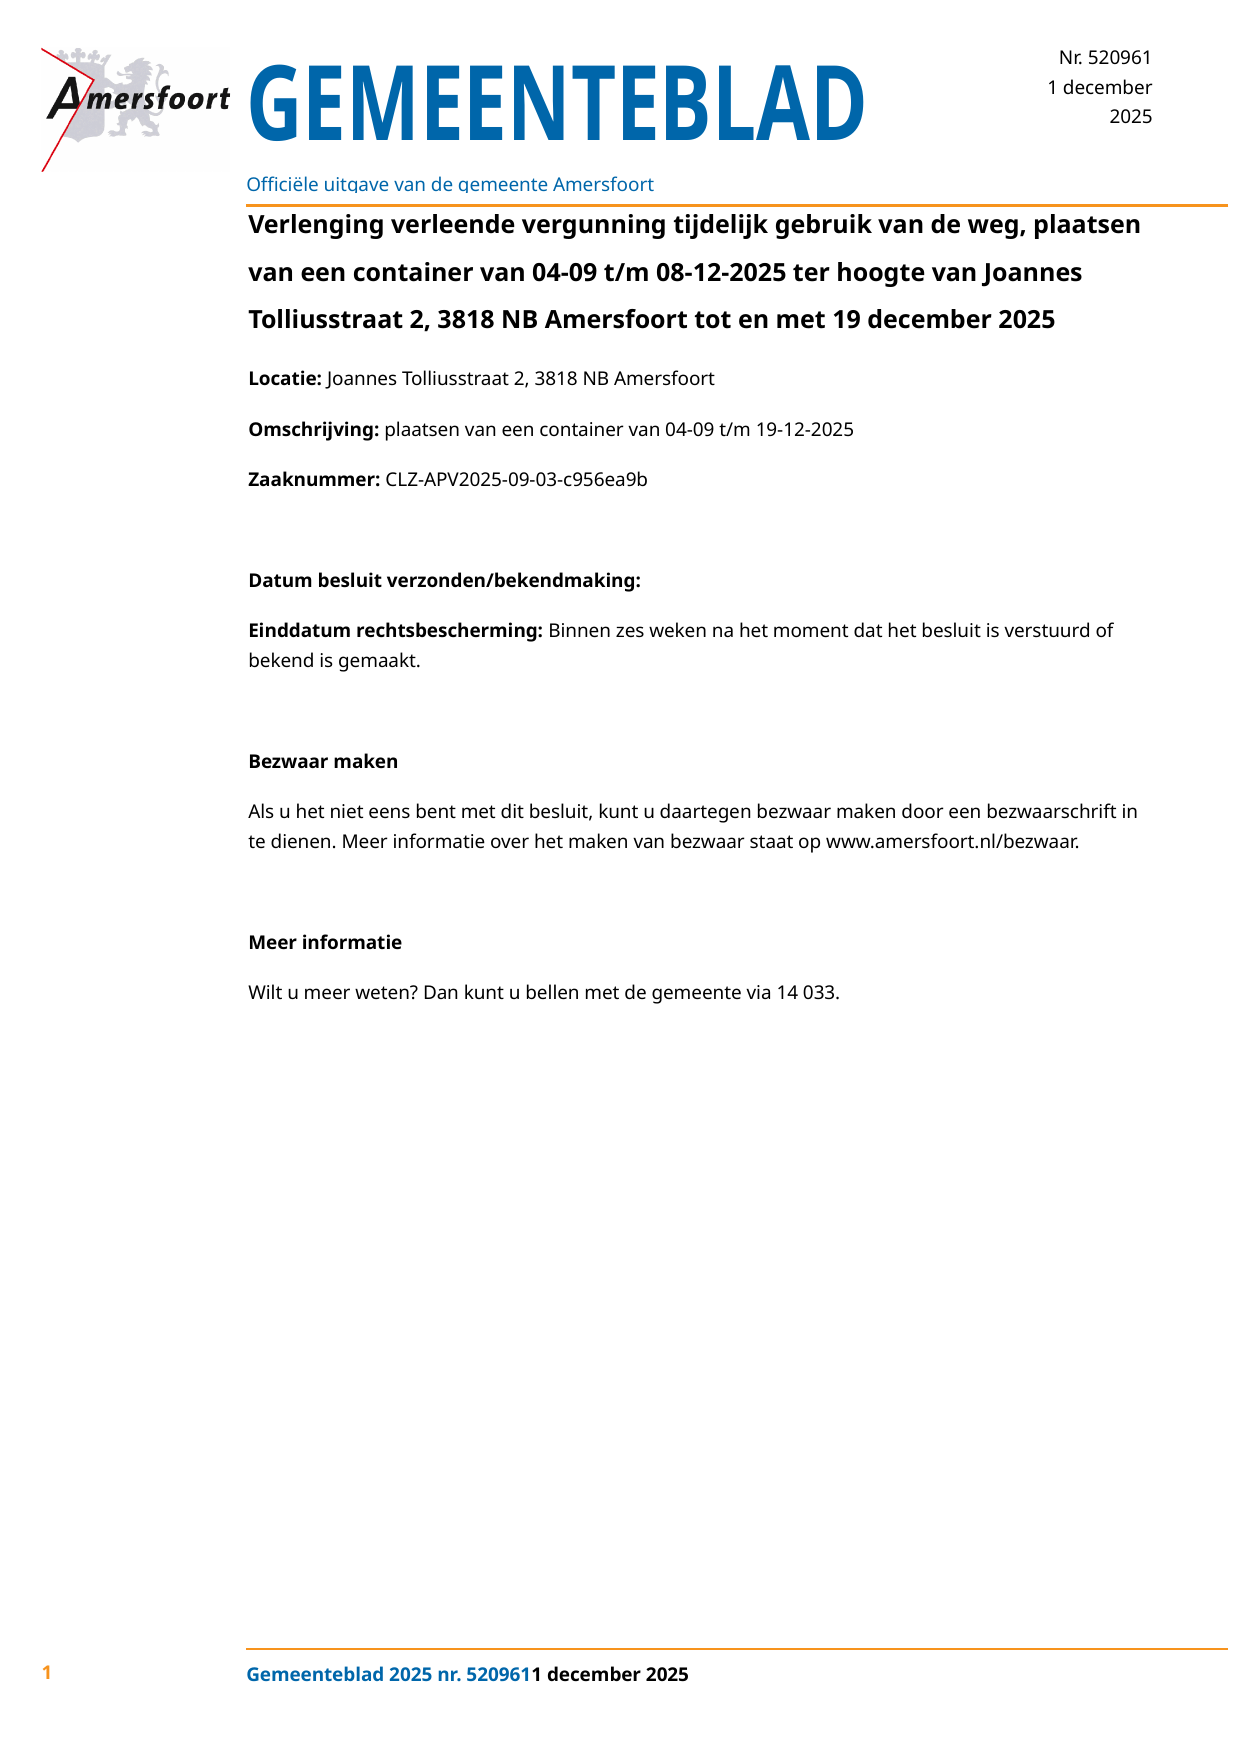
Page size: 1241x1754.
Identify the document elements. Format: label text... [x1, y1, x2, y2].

text Wilt u meer weten? Dan kunt u bellen met de gemeente via 14 033. [248, 979, 1152, 1005]
text Bezwaar maken [248, 748, 1152, 774]
text Verlenging verleende vergunning tijdelijk gebruik van de weg, plaatsen van een container van 04-09 t/m 08-12-2025 ter hoogte van Joannes Tolliusstraat 2, 3818 NB Amersfoort tot en met 19 december 2025 [248, 207, 1152, 336]
text Omschrijving: plaatsen van een container van 04-09 t/m 19-12-2025 [248, 416, 1152, 442]
text Zaaknummer: CLZ-APV2025-09-03-c956ea9b [248, 466, 1152, 492]
picture [41, 47, 231, 172]
text Als u het niet eens bent met dit besluit, kunt u daartegen bezwaar maken door een bezwaarschrift in te dienen. Meer informatie over het maken van bezwaar staat op www.amersfoort.nl/bezwaar. [248, 798, 1152, 854]
text Meer informatie [248, 929, 1152, 954]
text Datum besluit verzonden/bekendmaking: [248, 567, 1152, 593]
text Locatie: Joannes Tolliusstraat 2, 3818 NB Amersfoort [248, 366, 1152, 391]
text Einddatum rechtsbescherming: Binnen zes weken na het moment dat het besluit is verstuurd of bekend is gemaakt. [248, 618, 1152, 673]
